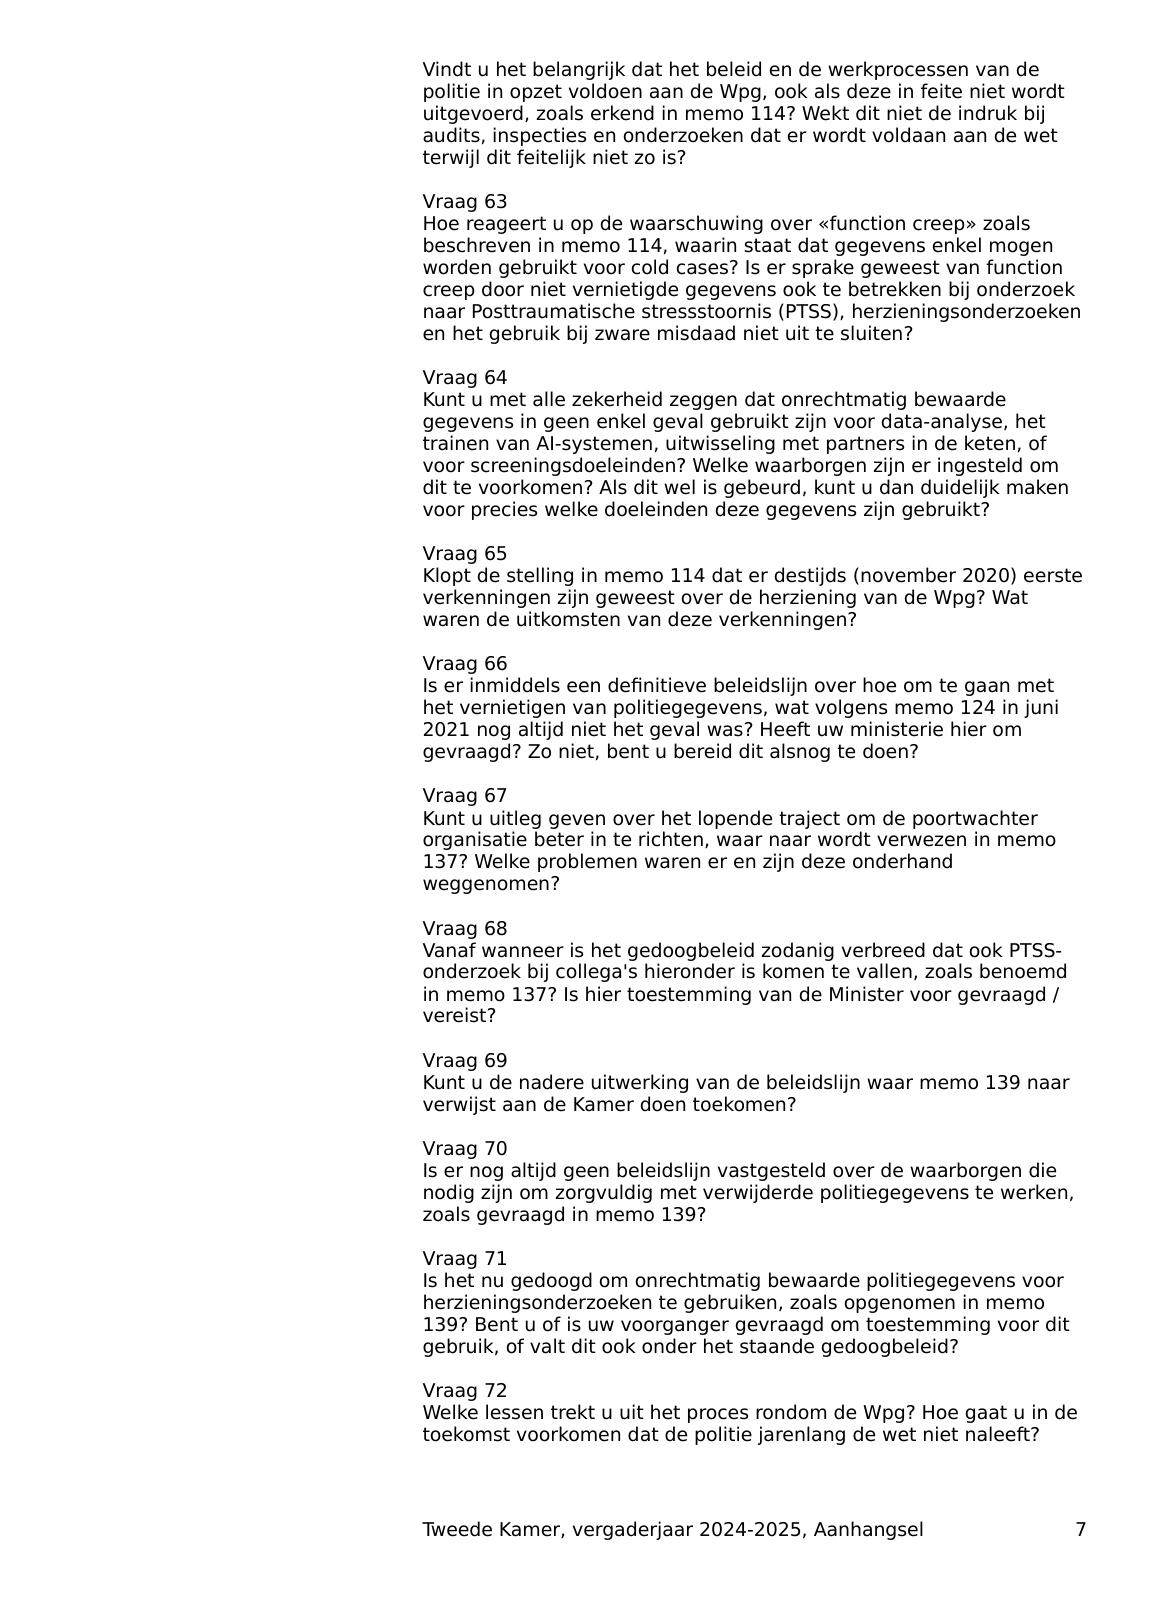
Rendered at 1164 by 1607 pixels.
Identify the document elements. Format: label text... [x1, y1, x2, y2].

text Vraag 64 [422, 367, 1087, 389]
text Hoe reageert u op de waarschuwing over «function creep» zoals beschreven in memo 114, waarin staat dat gegevens enkel mogen worden gebruikt voor cold cases? Is er sprake geweest van function creep door niet vernietigde gegevens ook te betrekken bij onderzoek naar Posttraumatische stressstoornis (PTSS), herzieningsonderzoeken en het gebruik bij zware misdaad niet uit te sluiten? [422, 213, 1087, 345]
text Vraag 63 [422, 191, 1087, 213]
text Vraag 72 [422, 1380, 1087, 1402]
text Welke lessen trekt u uit het proces rondom de Wpg? Hoe gaat u in de toekomst voorkomen dat de politie jarenlang de wet niet naleeft? [422, 1402, 1087, 1446]
text Vraag 67 [422, 785, 1087, 807]
text Is het nu gedoogd om onrechtmatig bewaarde politiegegevens voor herzieningsonderzoeken te gebruiken, zoals opgenomen in memo 139? Bent u of is uw voorganger gevraagd om toestemming voor dit gebruik, of valt dit ook onder het staande gedoogbeleid? [422, 1270, 1087, 1358]
text Kunt u uitleg geven over het lopende traject om de poortwachter organisatie beter in te richten, waar naar wordt verwezen in memo 137? Welke problemen waren er en zijn deze onderhand weggenomen? [422, 807, 1087, 895]
text Is er inmiddels een definitieve beleidslijn over hoe om te gaan met het vernietigen van politiegegevens, wat volgens memo 124 in juni 2021 nog altijd niet het geval was? Heeft uw ministerie hier om gevraagd? Zo niet, bent u bereid dit alsnog te doen? [422, 675, 1087, 763]
text Vraag 69 [422, 1049, 1087, 1072]
text Klopt de stelling in memo 114 dat er destijds (november 2020) eerste verkenningen zijn geweest over de herziening van de Wpg? Wat waren de uitkomsten van deze verkenningen? [422, 565, 1087, 631]
text Vraag 71 [422, 1248, 1087, 1270]
text Kunt u de nadere uitwerking van de beleidslijn waar memo 139 naar verwijst aan de Kamer doen toekomen? [422, 1072, 1087, 1116]
text Vraag 68 [422, 917, 1087, 939]
text Vraag 70 [422, 1138, 1087, 1160]
text Vraag 66 [422, 653, 1087, 675]
text Kunt u met alle zekerheid zeggen dat onrechtmatig bewaarde gegevens in geen enkel geval gebruikt zijn voor data-analyse, het trainen van AI-systemen, uitwisseling met partners in de keten, of voor screeningsdoeleinden? Welke waarborgen zijn er ingesteld om dit te voorkomen? Als dit wel is gebeurd, kunt u dan duidelijk maken voor precies welke doeleinden deze gegevens zijn gebruikt? [422, 389, 1087, 521]
text Vanaf wanneer is het gedoogbeleid zodanig verbreed dat ook PTSS-onderzoek bij collega's hieronder is komen te vallen, zoals benoemd in memo 137? Is hier toestemming van de Minister voor gevraagd / vereist? [422, 939, 1087, 1027]
text Vindt u het belangrijk dat het beleid en de werkprocessen van de politie in opzet voldoen aan de Wpg, ook als deze in feite niet wordt uitgevoerd, zoals erkend in memo 114? Wekt dit niet de indruk bij audits, inspecties en onderzoeken dat er wordt voldaan aan de wet terwijl dit feitelijk niet zo is? [422, 59, 1087, 169]
text Is er nog altijd geen beleidslijn vastgesteld over de waarborgen die nodig zijn om zorgvuldig met verwijderde politiegegevens te werken, zoals gevraagd in memo 139? [422, 1160, 1087, 1226]
text Vraag 65 [422, 543, 1087, 565]
